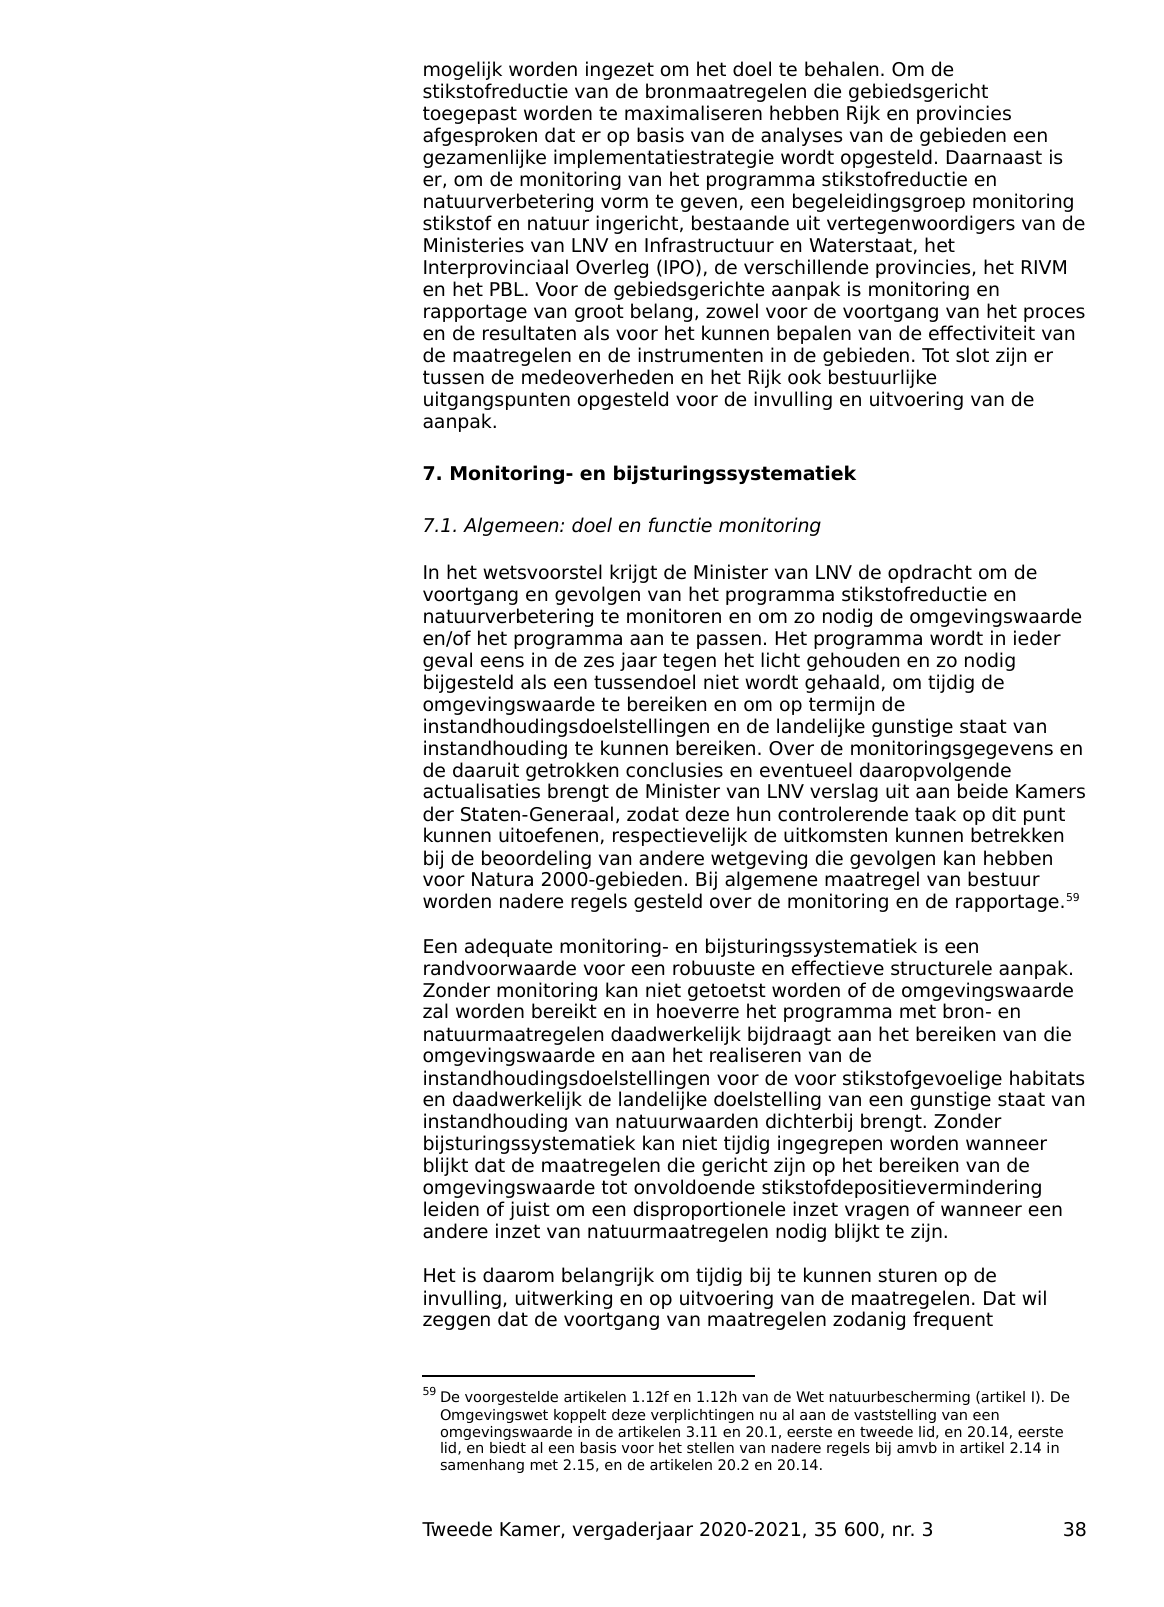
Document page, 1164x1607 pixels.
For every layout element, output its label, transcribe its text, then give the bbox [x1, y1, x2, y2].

text Een adequate monitoring- en bijsturingssystematiek is een randvoorwaarde voor een robuuste en effectieve structurele aanpak. Zonder monitoring kan niet getoetst worden of de omgevingswaarde zal worden bereikt en in hoeverre het programma met bron- en natuurmaatregelen daadwerkelijk bijdraagt aan het bereiken van die omgevingswaarde en aan het realiseren van de instandhoudingsdoelstellingen voor de voor stikstofgevoelige habitats en daadwerkelijk de landelijke doelstelling van een gunstige staat van instandhouding van natuurwaarden dichterbij brengt. Zonder bijsturingssystematiek kan niet tijdig ingegrepen worden wanneer blijkt dat de maatregelen die gericht zijn op het bereiken van de omgevingswaarde tot onvoldoende stikstofdepositievermindering leiden of juist om een disproportionele inzet vragen of wanneer een andere inzet van natuurmaatregelen nodig blijkt te zijn. [422, 936, 1087, 1243]
text mogelijk worden ingezet om het doel te behalen. Om de stikstofreductie van de bronmaatregelen die gebiedsgericht toegepast worden te maximaliseren hebben Rijk en provincies afgesproken dat er op basis van de analyses van de gebieden een gezamenlijke implementatiestrategie wordt opgesteld. Daarnaast is er, om de monitoring van het programma stikstofreductie en natuurverbetering vorm te geven, een begeleidingsgroep monitoring stikstof en natuur ingericht, bestaande uit vertegenwoordigers van de Ministeries van LNV en Infrastructuur en Waterstaat, het Interprovinciaal Overleg (IPO), de verschillende provincies, het RIVM en het PBL. Voor de gebiedsgerichte aanpak is monitoring en rapportage van groot belang, zowel voor de voortgang van het proces en de resultaten als voor het kunnen bepalen van de effectiviteit van de maatregelen en de instrumenten in de gebieden. Tot slot zijn er tussen de medeoverheden en het Rijk ook bestuurlijke uitgangspunten opgesteld voor de invulling en uitvoering van de aanpak. [422, 59, 1087, 433]
text Het is daarom belangrijk om tijdig bij te kunnen sturen op de invulling, uitwerking en op uitvoering van de maatregelen. Dat wil zeggen dat de voortgang van maatregelen zodanig frequent [422, 1265, 1087, 1331]
subtitle 7.1. Algemeen: doel en functie monitoring [422, 515, 1087, 537]
text De voorgestelde artikelen 1.12f en 1.12h van de Wet natuurbescherming (artikel I). De Omgevingswet koppelt deze verplichtingen nu al aan de vaststelling van een omgevingswaarde in de artikelen 3.11 en 20.1, eerste en tweede lid, en 20.14, eerste lid, en biedt al een basis voor het stellen van nadere regels bij amvb in artikel 2.14 in samenhang met 2.15, en de artikelen 20.2 en 20.14. [422, 1385, 1087, 1474]
text In het wetsvoorstel krijgt de Minister van LNV de opdracht om de voortgang en gevolgen van het programma stikstofreductie en natuurverbetering te monitoren en om zo nodig de omgevingswaarde en/of het programma aan te passen. Het programma wordt in ieder geval eens in de zes jaar tegen het licht gehouden en zo nodig bijgesteld als een tussendoel niet wordt gehaald, om tijdig de omgevingswaarde te bereiken en om op termijn de instandhoudingsdoelstellingen en de landelijke gunstige staat van instandhouding te kunnen bereiken. Over de monitoringsgegevens en de daaruit getrokken conclusies en eventueel daaropvolgende actualisaties brengt de Minister van LNV verslag uit aan beide Kamers der Staten-Generaal, zodat deze hun controlerende taak op dit punt kunnen uitoefenen, respectievelijk de uitkomsten kunnen betrekken bij de beoordeling van andere wetgeving die gevolgen kan hebben voor Natura 2000-gebieden. Bij algemene maatregel van bestuur worden nadere regels gesteld over de monitoring en de rapportage. [422, 562, 1087, 913]
subtitle 7. Monitoring- en bijsturingssystematiek [422, 463, 1087, 485]
